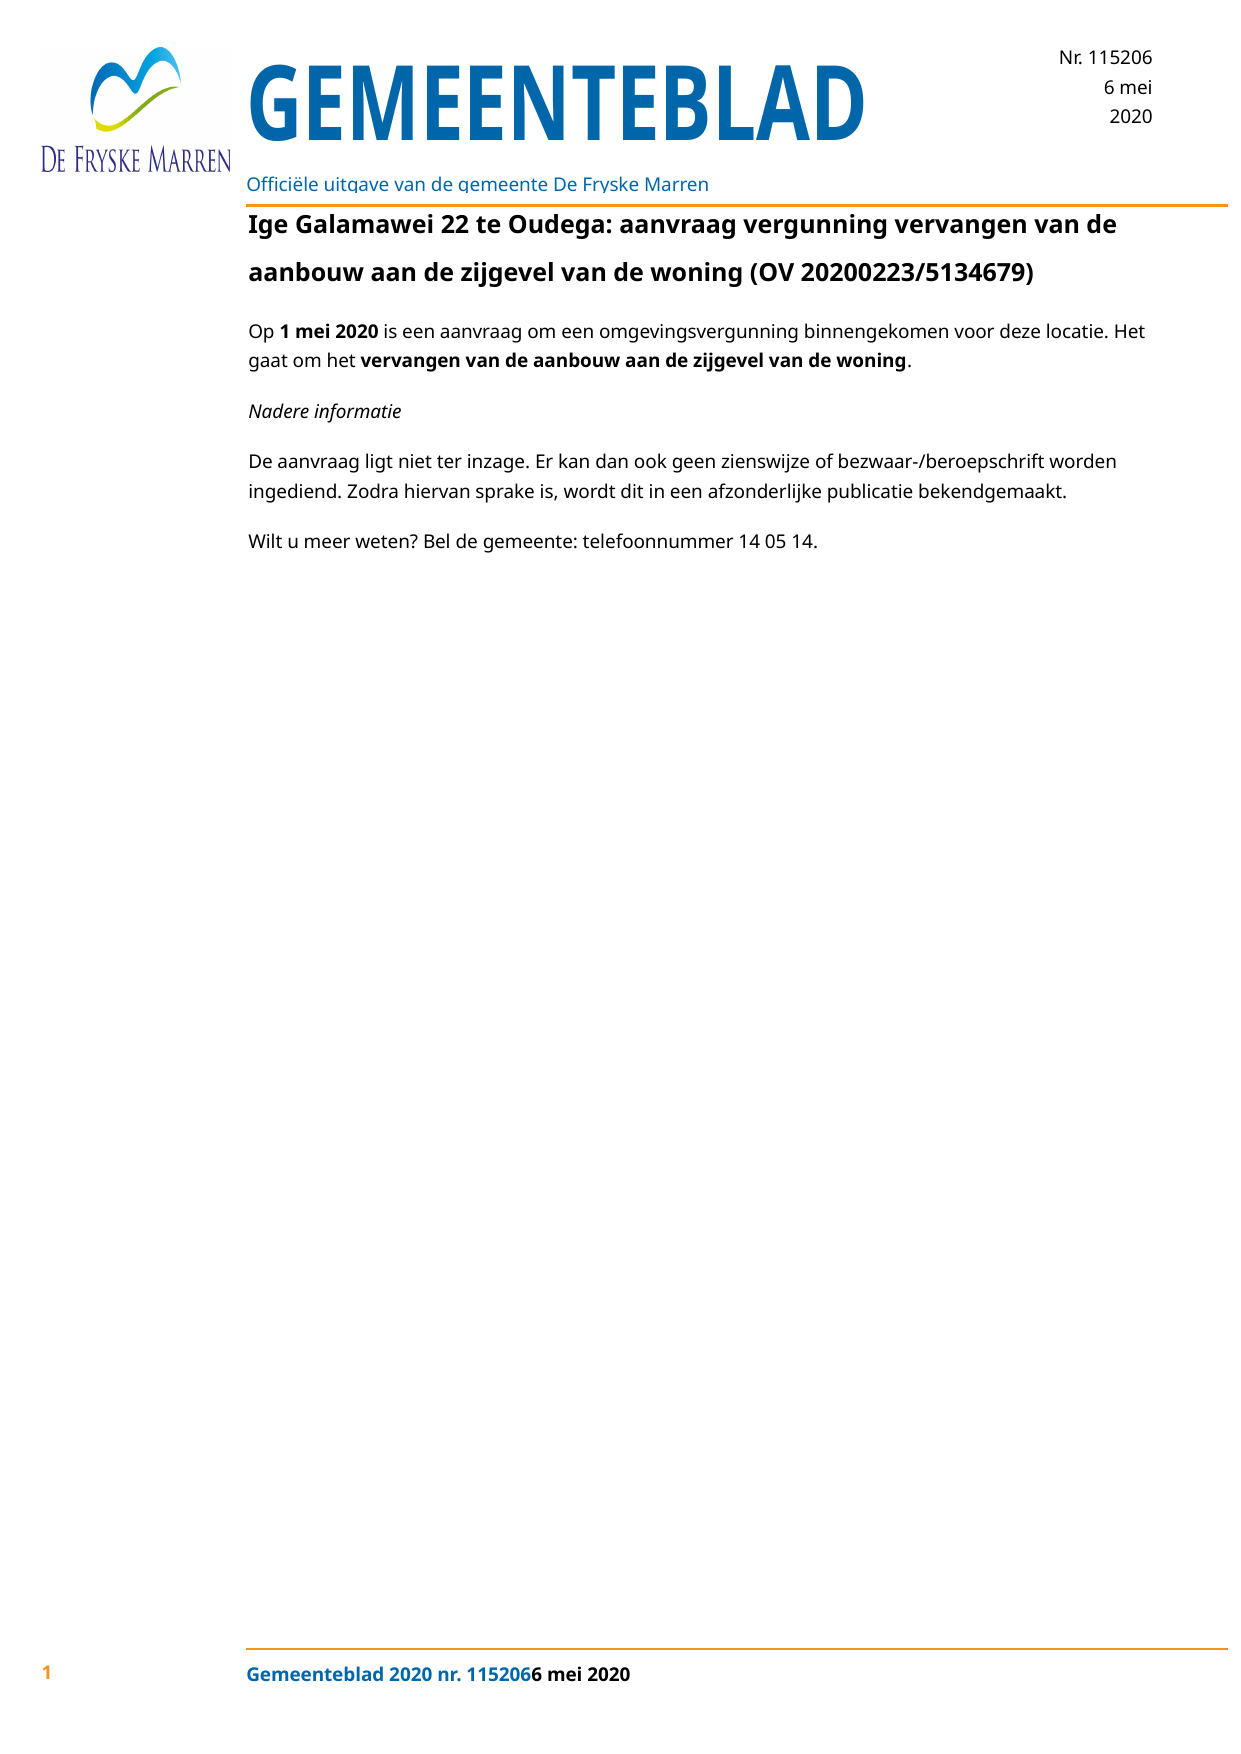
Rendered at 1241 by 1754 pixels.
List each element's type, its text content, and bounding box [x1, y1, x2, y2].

text Wilt u meer weten? Bel de gemeente: telefoonnummer 14 05 14. [248, 528, 1152, 554]
text Ige Galamawei 22 te Oudega: aanvraag vergunning vervangen van de aanbouw aan de zijgevel van de woning (OV 20200223/5134679) [248, 207, 1152, 288]
text Op 1 mei 2020 is een aanvraag om een omgevingsvergunning binnengekomen voor deze locatie. Het gaat om het vervangen van de aanbouw aan de zijgevel van de woning. [248, 318, 1152, 373]
picture [41, 47, 231, 172]
text De aanvraag ligt niet ter inzage. Er kan dan ook geen zienswijze of bezwaar-/beroepschrift worden ingediend. Zodra hiervan sprake is, wordt dit in een afzonderlijke publicatie bekendgemaakt. [248, 448, 1152, 504]
text Nadere informatie [248, 398, 1152, 424]
